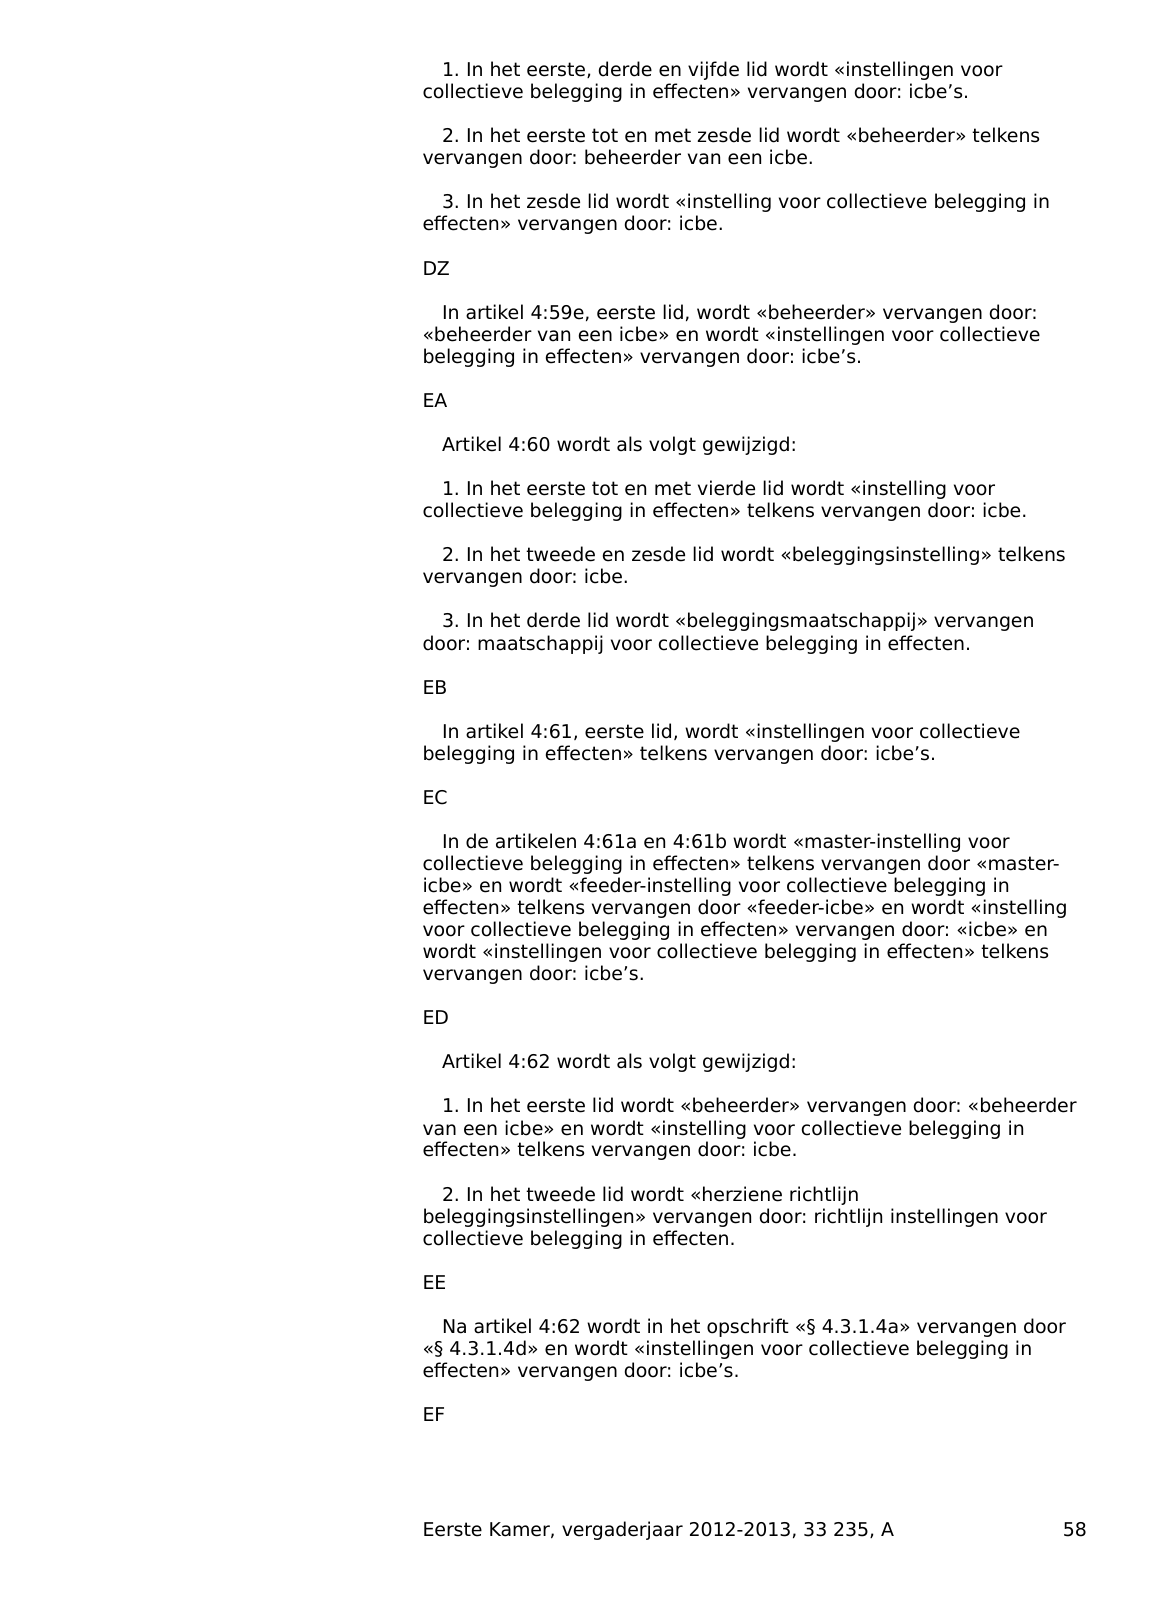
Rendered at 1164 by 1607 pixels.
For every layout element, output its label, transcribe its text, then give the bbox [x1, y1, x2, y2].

text EB [422, 677, 1087, 698]
text 1. In het eerste tot en met vierde lid wordt «instelling voor collectieve belegging in effecten» telkens vervangen door: icbe. [422, 478, 1087, 522]
text DZ [422, 257, 1087, 279]
text 2. In het eerste tot en met zesde lid wordt «beheerder» telkens vervangen door: beheerder van een icbe. [422, 125, 1087, 169]
text Artikel 4:62 wordt als volgt gewijzigd: [422, 1051, 1087, 1073]
text EF [422, 1404, 1087, 1426]
text In de artikelen 4:61a en 4:61b wordt «master-instelling voor collectieve belegging in effecten» telkens vervangen door «master-icbe» en wordt «feeder-instelling voor collectieve belegging in effecten» telkens vervangen door «feeder-icbe» en wordt «instelling voor collectieve belegging in effecten» vervangen door: «icbe» en wordt «instellingen voor collectieve belegging in effecten» telkens vervangen door: icbe’s. [422, 831, 1087, 985]
text ED [422, 1007, 1087, 1029]
text Na artikel 4:62 wordt in het opschrift «§ 4.3.1.4a» vervangen door «§ 4.3.1.4d» en wordt «instellingen voor collectieve belegging in effecten» vervangen door: icbe’s. [422, 1316, 1087, 1382]
text 1. In het eerste, derde en vijfde lid wordt «instellingen voor collectieve belegging in effecten» vervangen door: icbe’s. [422, 59, 1087, 103]
text Artikel 4:60 wordt als volgt gewijzigd: [422, 434, 1087, 456]
text 2. In het tweede lid wordt «herziene richtlijn beleggingsinstellingen» vervangen door: richtlijn instellingen voor collectieve belegging in effecten. [422, 1183, 1087, 1249]
text EC [422, 787, 1087, 809]
text EA [422, 390, 1087, 412]
text 3. In het derde lid wordt «beleggingsmaatschappij» vervangen door: maatschappij voor collectieve belegging in effecten. [422, 610, 1087, 654]
text In artikel 4:61, eerste lid, wordt «instellingen voor collectieve belegging in effecten» telkens vervangen door: icbe’s. [422, 721, 1087, 765]
text In artikel 4:59e, eerste lid, wordt «beheerder» vervangen door: «beheerder van een icbe» en wordt «instellingen voor collectieve belegging in effecten» vervangen door: icbe’s. [422, 302, 1087, 368]
text 3. In het zesde lid wordt «instelling voor collectieve belegging in effecten» vervangen door: icbe. [422, 191, 1087, 235]
text 1. In het eerste lid wordt «beheerder» vervangen door: «beheerder van een icbe» en wordt «instelling voor collectieve belegging in effecten» telkens vervangen door: icbe. [422, 1095, 1087, 1161]
text 2. In het tweede en zesde lid wordt «beleggingsinstelling» telkens vervangen door: icbe. [422, 544, 1087, 588]
text EE [422, 1272, 1087, 1294]
